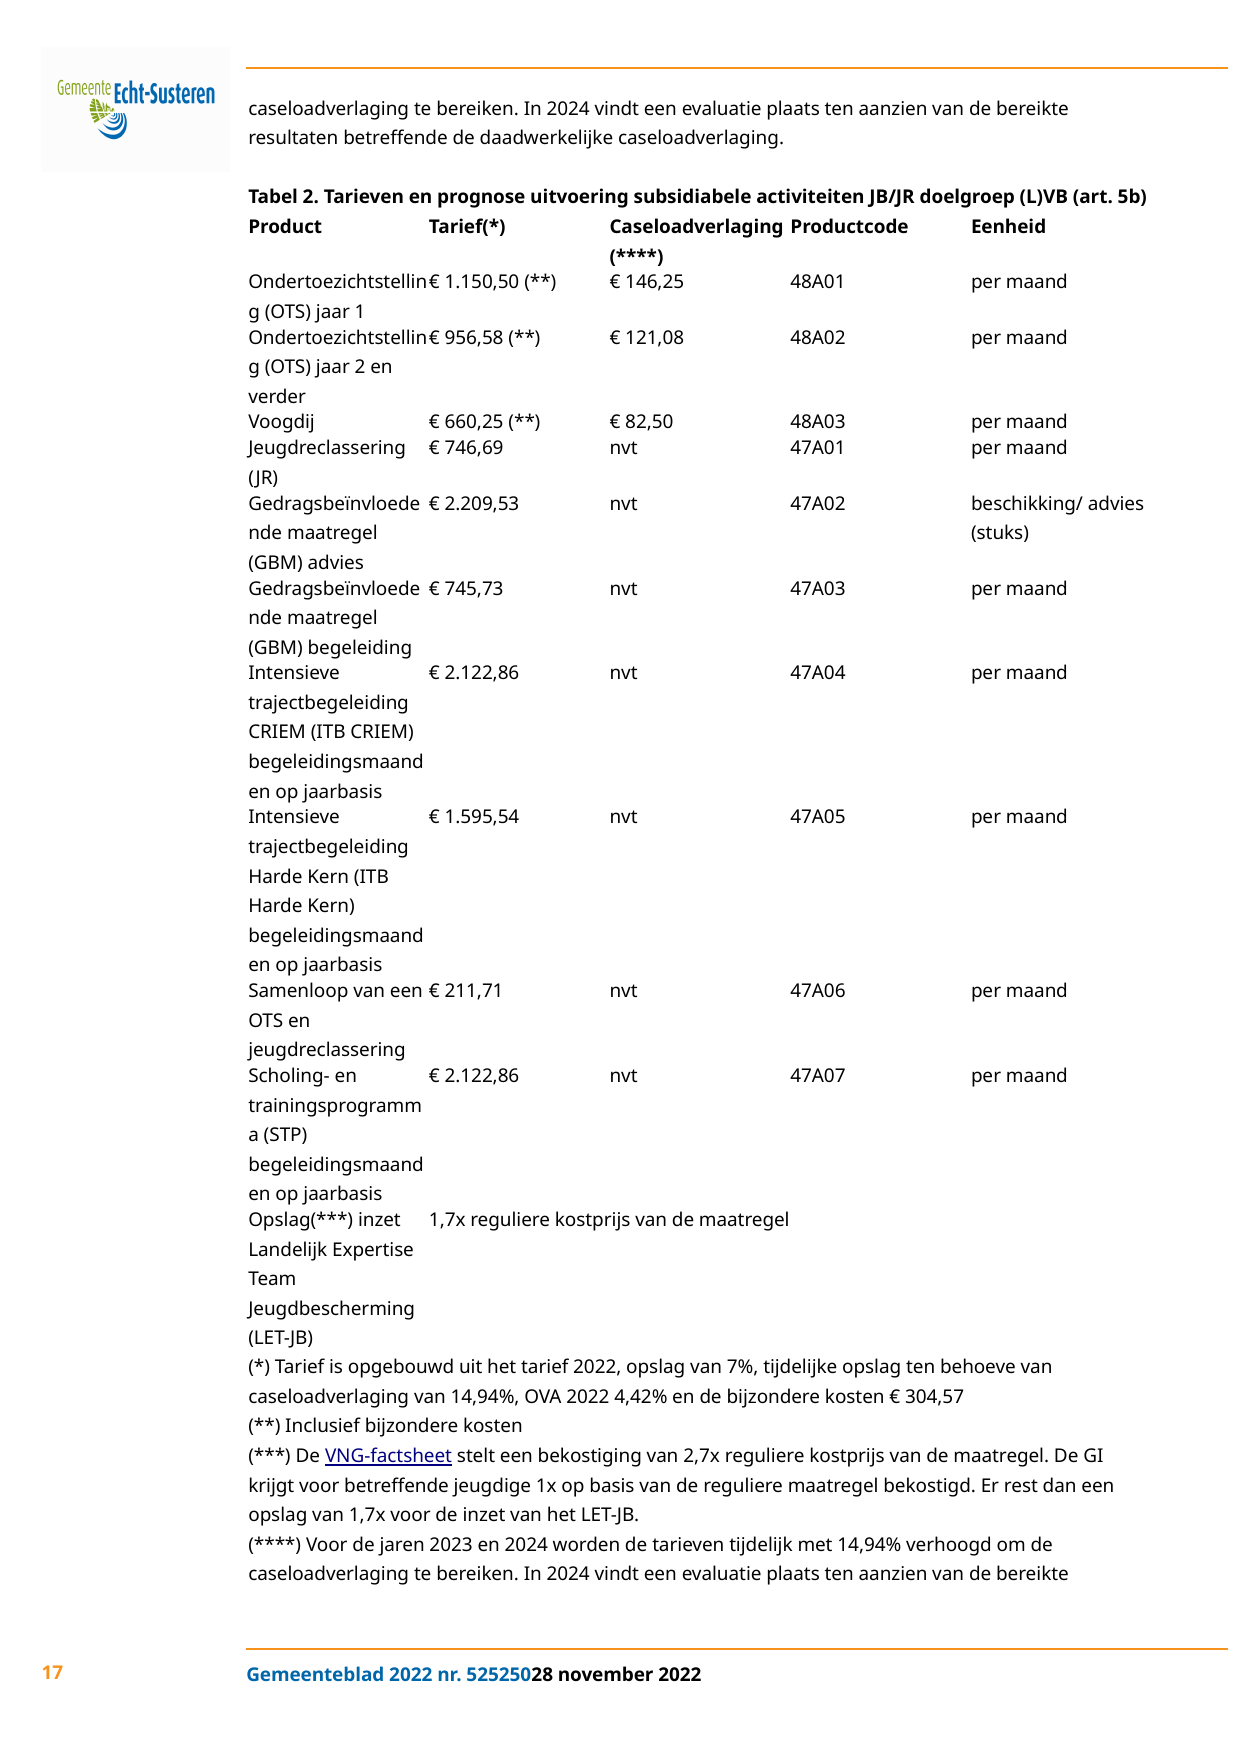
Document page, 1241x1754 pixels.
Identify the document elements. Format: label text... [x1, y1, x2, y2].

table_cell € 956,58 (**) [429, 324, 609, 409]
table_cell nvt [609, 490, 790, 575]
table_cell per maand [971, 660, 1152, 804]
table_cell € 660,25 (**) [429, 409, 609, 434]
table_cell € 746,69 [429, 435, 609, 490]
table_cell Voogdij [248, 409, 429, 434]
table_cell € 121,08 [609, 324, 790, 409]
table_header Caseloadverlaging (****) [609, 213, 790, 268]
table_cell € 146,25 [609, 269, 790, 324]
table_cell 47A01 [790, 435, 971, 490]
table_cell beschikking/ advies (stuks) [971, 490, 1152, 575]
table_cell Intensieve trajectbegeleiding Harde Kern (ITB Harde Kern) begeleidingsmaanden op jaarbasis [248, 804, 429, 977]
table_cell 48A02 [790, 324, 971, 409]
table_cell Scholing- en trainingsprogramma (STP) begeleidingsmaanden op jaarbasis [248, 1062, 429, 1206]
text Tabel 2. Tarieven en prognose uitvoering subsidiabele activiteiten JB/JR doelgroep (L)VB (art. 5b) [248, 183, 1152, 209]
table_cell Ondertoezichtstelling (OTS) jaar 1 [248, 269, 429, 324]
table_cell € 1.595,54 [429, 804, 609, 977]
table_cell Opslag(***) inzet Landelijk Expertise Team Jeugdbescherming (LET-JB) [248, 1206, 429, 1350]
table_cell per maand [971, 977, 1152, 1062]
text (***) De VNG-factsheet stelt een bekostiging van 2,7x reguliere kostprijs van de maatregel. De GI krijgt voor betreffende jeugdige 1x op basis van de reguliere maatregel bekostigd. Er rest dan een opslag van 1,7x voor de inzet van het LET-JB. [248, 1442, 1152, 1527]
table_header Eenheid [971, 213, 1152, 268]
text (****) Voor de jaren 2023 en 2024 worden de tarieven tijdelijk met 14,94% verhoogd om de caseloadverlaging te bereiken. In 2024 vindt een evaluatie plaats ten aanzien van de bereikte [248, 1531, 1152, 1586]
table_cell per maand [971, 269, 1152, 324]
table_cell per maand [971, 804, 1152, 977]
table_cell € 2.209,53 [429, 490, 609, 575]
table_cell Intensieve trajectbegeleiding CRIEM (ITB CRIEM) begeleidingsmaanden op jaarbasis [248, 660, 429, 804]
table_cell nvt [609, 977, 790, 1062]
table_header Tarief(*) [429, 213, 609, 268]
table_header Product [248, 213, 429, 268]
table_cell 47A06 [790, 977, 971, 1062]
table_cell per maand [971, 575, 1152, 659]
table_cell Samenloop van een OTS en jeugdreclassering [248, 977, 429, 1062]
table_cell Jeugdreclassering (JR) [248, 435, 429, 490]
table_cell 48A01 [790, 269, 971, 324]
table_cell 47A02 [790, 490, 971, 575]
table_cell per maand [971, 1062, 1152, 1206]
table_cell per maand [971, 324, 1152, 409]
table_cell Ondertoezichtstelling (OTS) jaar 2 en verder [248, 324, 429, 409]
table_cell 47A07 [790, 1062, 971, 1206]
table_cell € 1.150,50 (**) [429, 269, 609, 324]
table_cell € 2.122,86 [429, 1062, 609, 1206]
table_header Productcode [790, 213, 971, 268]
table_cell nvt [609, 804, 790, 977]
table_cell 1,7x reguliere kostprijs van de maatregel [429, 1206, 1152, 1350]
table_cell 48A03 [790, 409, 971, 434]
text caseloadverlaging te bereiken. In 2024 vindt een evaluatie plaats ten aanzien van de bereikte resultaten betreffende de daadwerkelijke caseloadverlaging. [248, 95, 1152, 150]
table_cell per maand [971, 435, 1152, 490]
table_cell Gedragsbeïnvloedende maatregel (GBM) begeleiding [248, 575, 429, 659]
table_cell Gedragsbeïnvloedende maatregel (GBM) advies [248, 490, 429, 575]
table_cell € 82,50 [609, 409, 790, 434]
table_cell € 211,71 [429, 977, 609, 1062]
table_cell € 2.122,86 [429, 660, 609, 804]
table_cell nvt [609, 575, 790, 659]
table_cell 47A05 [790, 804, 971, 977]
text (*) Tarief is opgebouwd uit het tarief 2022, opslag van 7%, tijdelijke opslag ten behoeve van caseloadverlaging van 14,94%, OVA 2022 4,42% en de bijzondere kosten € 304,57 [248, 1353, 1152, 1409]
table_cell 47A03 [790, 575, 971, 659]
picture [41, 47, 231, 172]
table_cell nvt [609, 435, 790, 490]
table_cell 47A04 [790, 660, 971, 804]
table_cell nvt [609, 660, 790, 804]
table_cell € 745,73 [429, 575, 609, 659]
table_cell nvt [609, 1062, 790, 1206]
text (**) Inclusief bijzondere kosten [248, 1413, 1152, 1438]
table_cell per maand [971, 409, 1152, 434]
